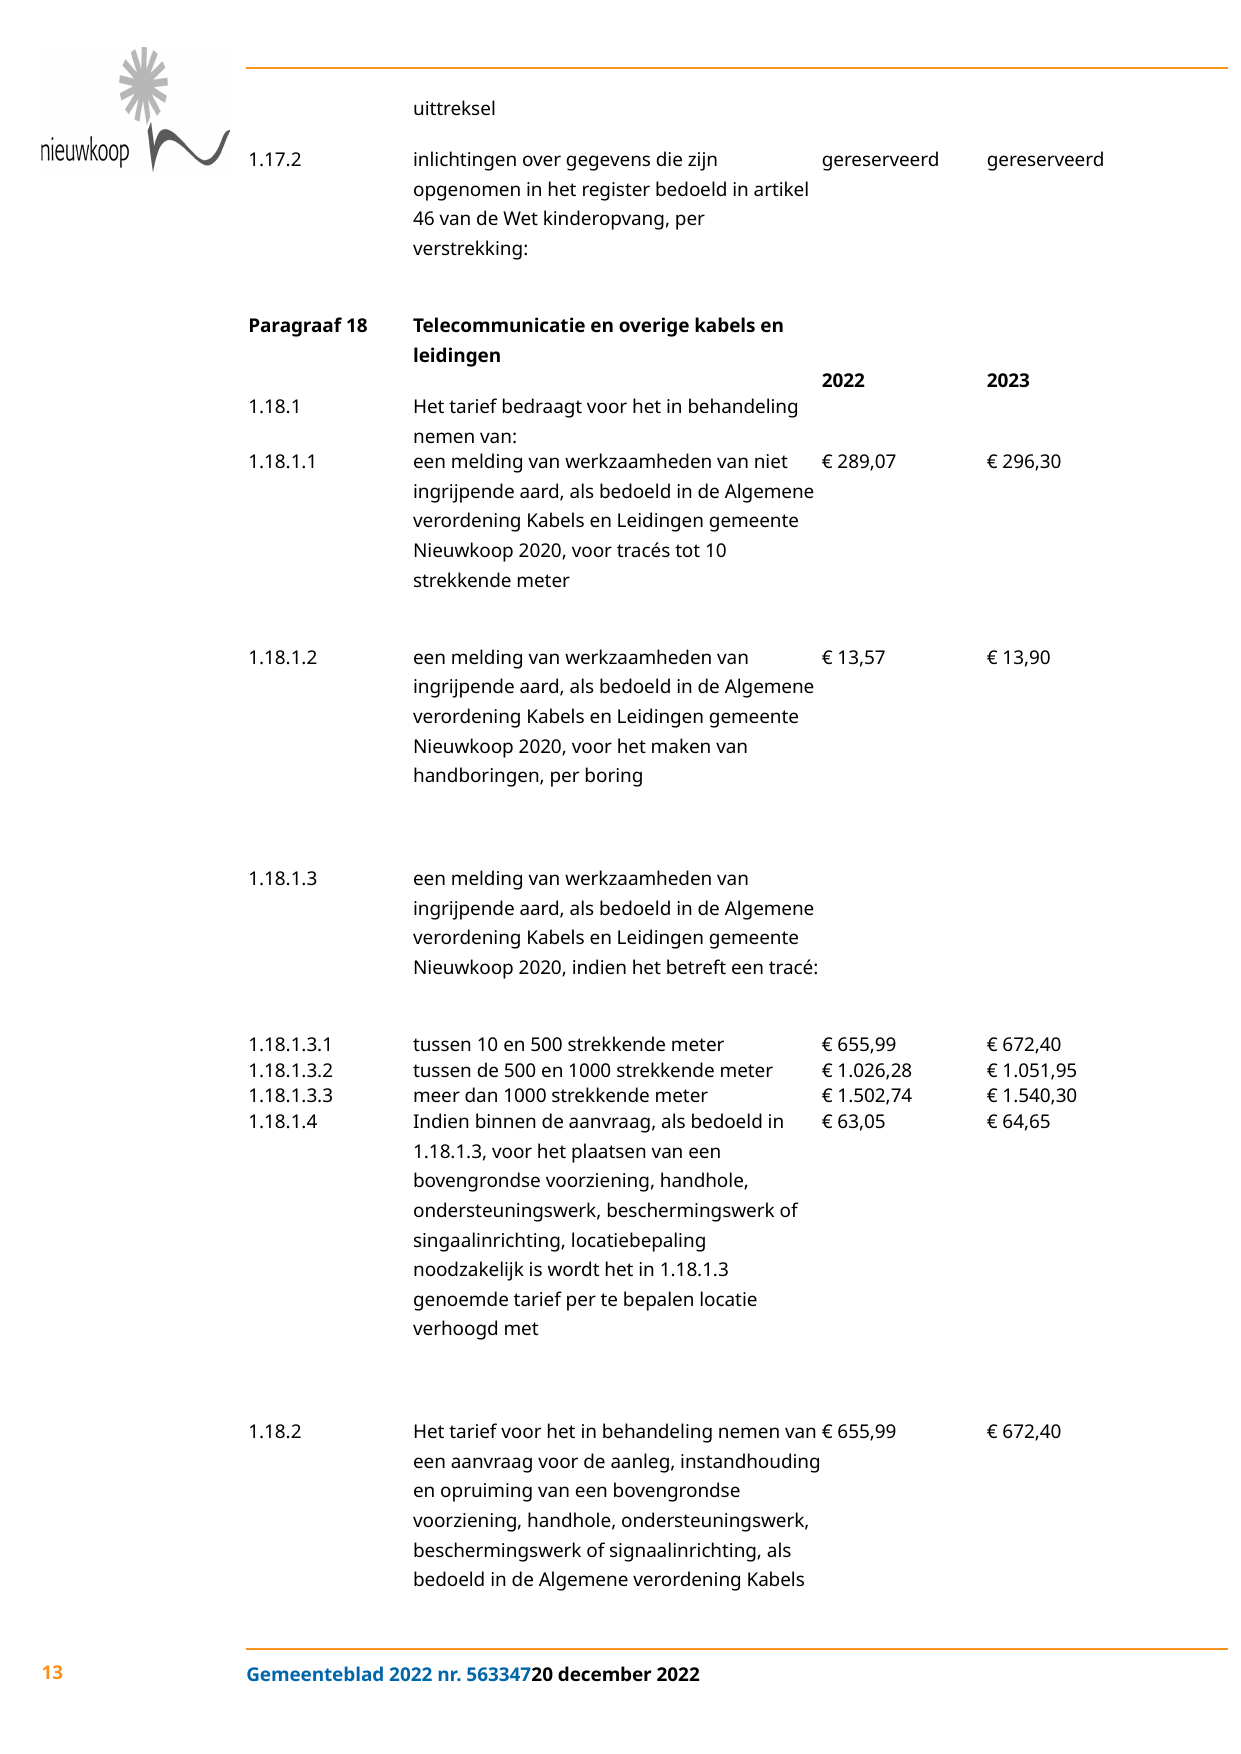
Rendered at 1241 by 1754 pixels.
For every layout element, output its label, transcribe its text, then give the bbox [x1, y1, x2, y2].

table_cell [413, 593, 822, 618]
table_cell [987, 1341, 1152, 1367]
table_cell gereserveerd [987, 146, 1152, 261]
table_cell [987, 393, 1152, 448]
table_cell [248, 1341, 413, 1367]
table_cell 1.18.1.3.2 [248, 1057, 413, 1083]
table_cell [822, 593, 987, 618]
table_cell [248, 980, 413, 1006]
table_cell een melding van werkzaamheden van ingrijpende aard, als bedoeld in de Algemene verordening Kabels en Leidingen gemeente Nieuwkoop 2020, indien het betreft een tracé: [413, 865, 822, 980]
table_cell [248, 593, 413, 618]
table_cell [822, 840, 987, 865]
table_cell [822, 286, 987, 312]
table_cell [987, 814, 1152, 839]
table_cell [248, 1006, 413, 1031]
table_cell [248, 368, 413, 393]
table_cell € 1.540,30 [987, 1083, 1152, 1108]
table_cell [248, 1393, 413, 1418]
table_cell 1.18.1.3.1 [248, 1031, 413, 1057]
table_cell [248, 618, 413, 644]
table_cell [822, 393, 987, 448]
table_cell 1.18.1.1 [248, 449, 413, 593]
table_cell [413, 1367, 822, 1393]
table_cell 1.18.1.3 [248, 865, 413, 980]
table_cell [987, 121, 1152, 146]
table_cell [248, 814, 413, 839]
table_cell € 672,40 [987, 1419, 1152, 1592]
table_cell [248, 788, 413, 814]
table_cell [413, 840, 822, 865]
table_cell Telecommunicatie en overige kabels en leidingen [413, 312, 822, 367]
table_cell € 1.026,28 [822, 1057, 987, 1083]
table_cell [413, 368, 822, 393]
table_cell [987, 286, 1152, 312]
table_cell [987, 261, 1152, 286]
table_cell Het tarief voor het in behandeling nemen van een aanvraag voor de aanleg, instandhouding en opruiming van een bovengrondse voorziening, handhole, ondersteuningswerk, beschermingswerk of signaalinrichting, als bedoeld in de Algemene verordening Kabels [413, 1419, 822, 1592]
table_cell € 655,99 [822, 1031, 987, 1057]
table_cell € 63,05 [822, 1109, 987, 1341]
table_cell € 13,90 [987, 644, 1152, 788]
table_cell € 296,30 [987, 449, 1152, 593]
table_cell [413, 788, 822, 814]
table_cell [248, 261, 413, 286]
table_cell tussen 10 en 500 strekkende meter [413, 1031, 822, 1057]
table_cell € 655,99 [822, 1419, 987, 1592]
table_cell [987, 788, 1152, 814]
table_cell [822, 1006, 987, 1031]
table_cell [987, 593, 1152, 618]
table_cell [248, 1367, 413, 1393]
table_cell [413, 1393, 822, 1418]
table_cell tussen de 500 en 1000 strekkende meter [413, 1057, 822, 1083]
table_cell [822, 261, 987, 286]
table_cell Het tarief bedraagt voor het in behandeling nemen van: [413, 393, 822, 448]
table_cell 1.18.1.4 [248, 1109, 413, 1341]
table_cell [248, 840, 413, 865]
table_cell [822, 312, 987, 367]
table_cell [987, 1367, 1152, 1393]
table_cell Paragraaf 18 [248, 312, 413, 367]
table_cell 1.18.2 [248, 1419, 413, 1592]
table_cell inlichtingen over gegevens die zijn opgenomen in het register bedoeld in artikel 46 van de Wet kinderopvang, per verstrekking: [413, 146, 822, 261]
table_cell [987, 95, 1152, 121]
table_cell [822, 865, 987, 980]
table_cell 1.17.2 [248, 146, 413, 261]
table_cell Indien binnen de aanvraag, als bedoeld in 1.18.1.3, voor het plaatsen van een bovengrondse voorziening, handhole, ondersteuningswerk, beschermingswerk of singaalinrichting, locatiebepaling noodzakelijk is wordt het in 1.18.1.3 genoemde tarief per te bepalen locatie verhoogd met [413, 1109, 822, 1341]
table_cell [413, 980, 822, 1006]
table_cell [248, 121, 413, 146]
table_cell [248, 286, 413, 312]
picture [41, 47, 231, 172]
table_cell [413, 286, 822, 312]
table_cell [413, 618, 822, 644]
table_cell 1.18.1.3.3 [248, 1083, 413, 1108]
table_cell € 1.502,74 [822, 1083, 987, 1108]
table_cell 2023 [987, 368, 1152, 393]
table_cell [248, 95, 413, 121]
table_cell € 64,65 [987, 1109, 1152, 1341]
table_cell € 1.051,95 [987, 1057, 1152, 1083]
table_cell [822, 121, 987, 146]
table_cell [822, 814, 987, 839]
table_cell [987, 312, 1152, 367]
table_cell [413, 121, 822, 146]
table_cell [822, 1341, 987, 1367]
table_cell € 289,07 [822, 449, 987, 593]
table_cell [822, 788, 987, 814]
table_cell een melding van werkzaamheden van ingrijpende aard, als bedoeld in de Algemene verordening Kabels en Leidingen gemeente Nieuwkoop 2020, voor het maken van handboringen, per boring [413, 644, 822, 788]
table_cell [987, 980, 1152, 1006]
table_cell uittreksel [413, 95, 822, 121]
table_cell € 13,57 [822, 644, 987, 788]
table_cell 1.18.1 [248, 393, 413, 448]
table_cell [413, 261, 822, 286]
table_cell meer dan 1000 strekkende meter [413, 1083, 822, 1108]
table_cell [822, 980, 987, 1006]
table_cell [822, 618, 987, 644]
table_cell [413, 1006, 822, 1031]
table_cell [822, 95, 987, 121]
table_cell 2022 [822, 368, 987, 393]
table_cell [987, 1006, 1152, 1031]
table_cell [822, 1393, 987, 1418]
table_cell een melding van werkzaamheden van niet ingrijpende aard, als bedoeld in de Algemene verordening Kabels en Leidingen gemeente Nieuwkoop 2020, voor tracés tot 10 strekkende meter [413, 449, 822, 593]
table_cell 1.18.1.2 [248, 644, 413, 788]
table_cell € 672,40 [987, 1031, 1152, 1057]
table_cell [987, 840, 1152, 865]
table_cell [413, 814, 822, 839]
table_cell [987, 1393, 1152, 1418]
table_cell [987, 618, 1152, 644]
table_cell [413, 1341, 822, 1367]
table_cell [987, 865, 1152, 980]
table_cell gereserveerd [822, 146, 987, 261]
table_cell [822, 1367, 987, 1393]
